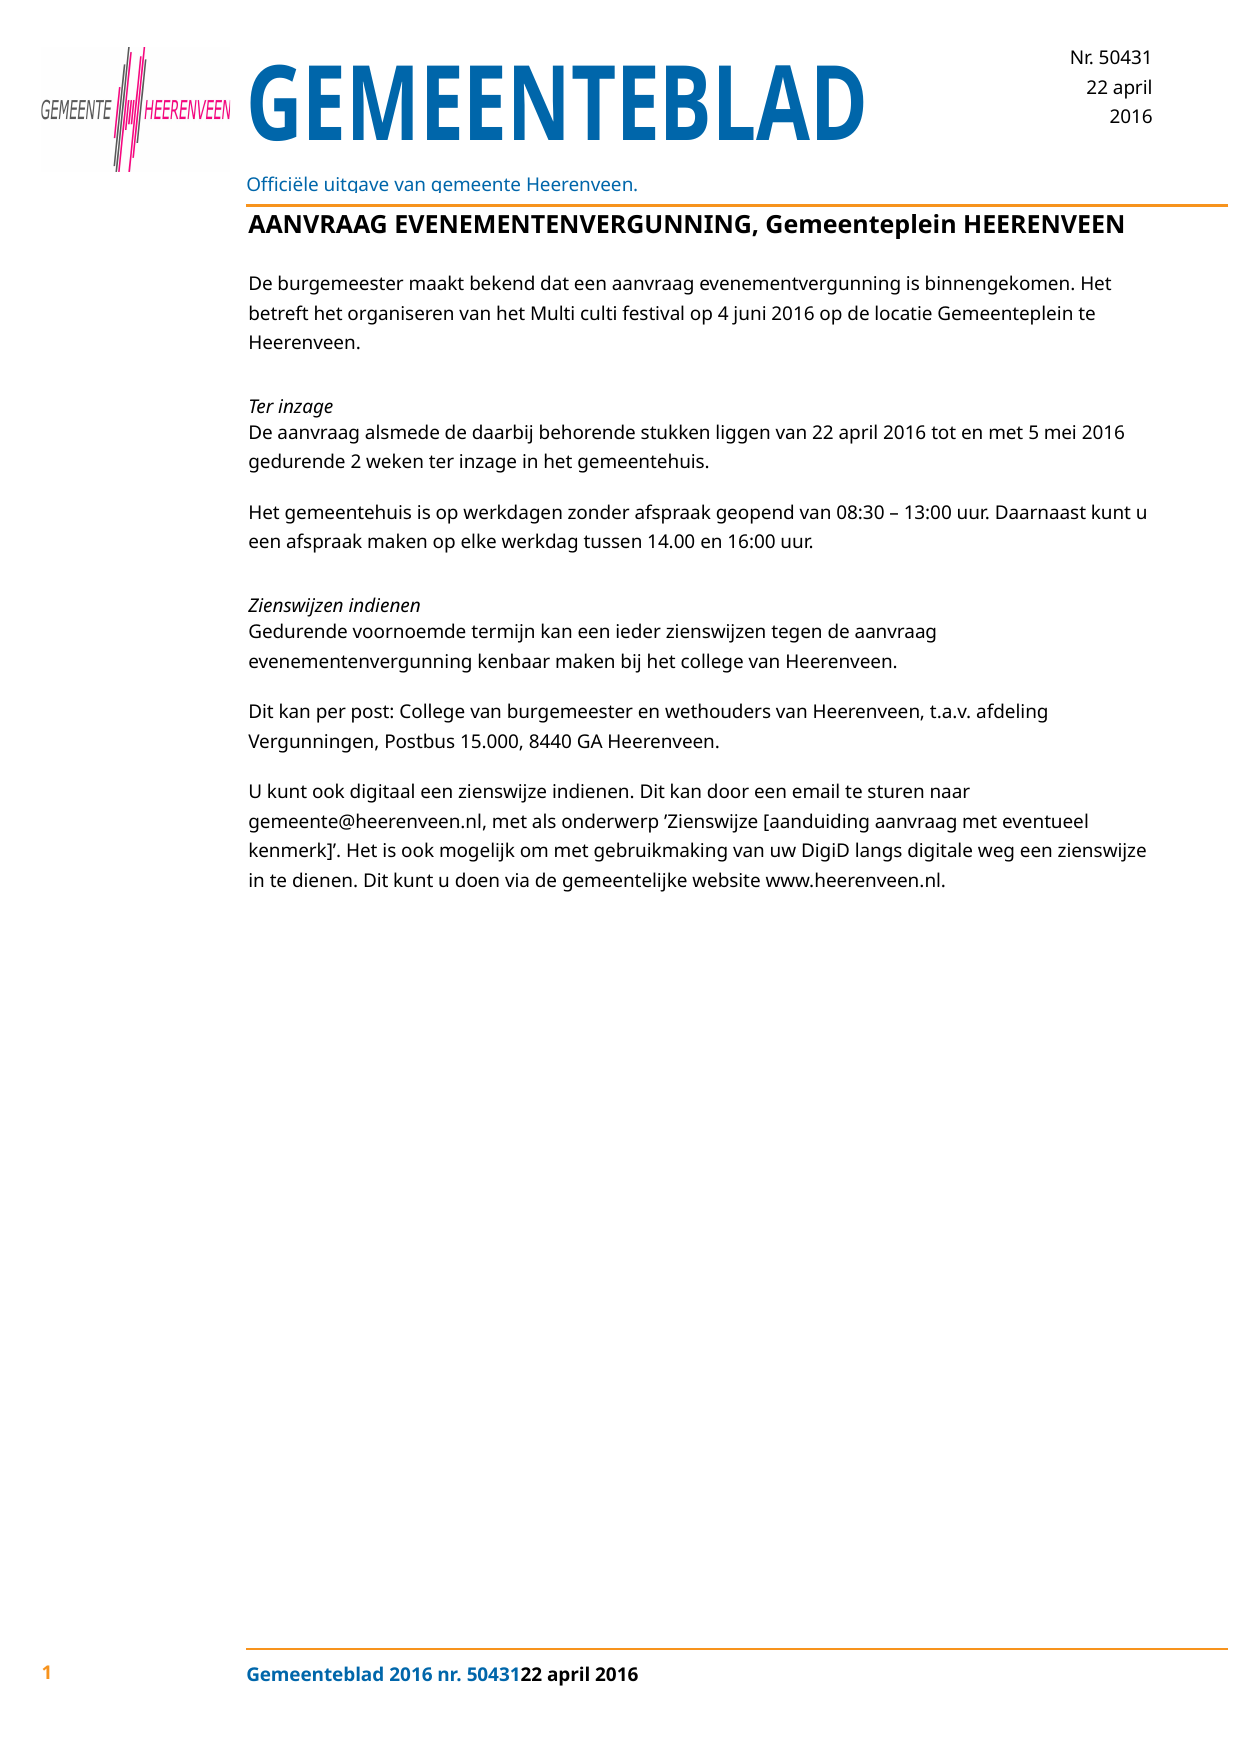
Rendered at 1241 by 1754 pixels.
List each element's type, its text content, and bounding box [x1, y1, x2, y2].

text AANVRAAG EVENEMENTENVERGUNNING, Gemeenteplein HEERENVEEN [248, 207, 1152, 241]
text Dit kan per post: College van burgemeester en wethouders van Heerenveen, t.a.v. afdeling Vergunningen, Postbus 15.000, 8440 GA Heerenveen. [248, 698, 1152, 754]
picture [41, 47, 231, 172]
text De aanvraag alsmede de daarbij behorende stukken liggen van 22 april 2016 tot en met 5 mei 2016 gedurende 2 weken ter inzage in het gemeentehuis. [248, 419, 1152, 474]
text Het gemeentehuis is op werkdagen zonder afspraak geopend van 08:30 – 13:00 uur. Daarnaast kunt u een afspraak maken op elke werkdag tussen 14.00 en 16:00 uur. [248, 499, 1152, 554]
text Gedurende voornoemde termijn kan een ieder zienswijzen tegen de aanvraag evenementenvergunning kenbaar maken bij het college van Heerenveen. [248, 618, 1152, 674]
text Ter inzage [248, 393, 1152, 419]
text U kunt ook digitaal een zienswijze indienen. Dit kan door een email te sturen naar gemeente@heerenveen.nl, met als onderwerp ’Zienswijze [aanduiding aanvraag met eventueel kenmerk]’. Het is ook mogelijk om met gebruikmaking van uw DigiD langs digitale weg een zienswijze in te dienen. Dit kunt u doen via de gemeentelijke website www.heerenveen.nl. [248, 778, 1152, 893]
text De burgemeester maakt bekend dat een aanvraag evenementvergunning is binnengekomen. Het betreft het organiseren van het Multi culti festival op 4 juni 2016 op de locatie Gemeenteplein te Heerenveen. [248, 270, 1152, 355]
text Zienswijzen indienen [248, 593, 1152, 618]
